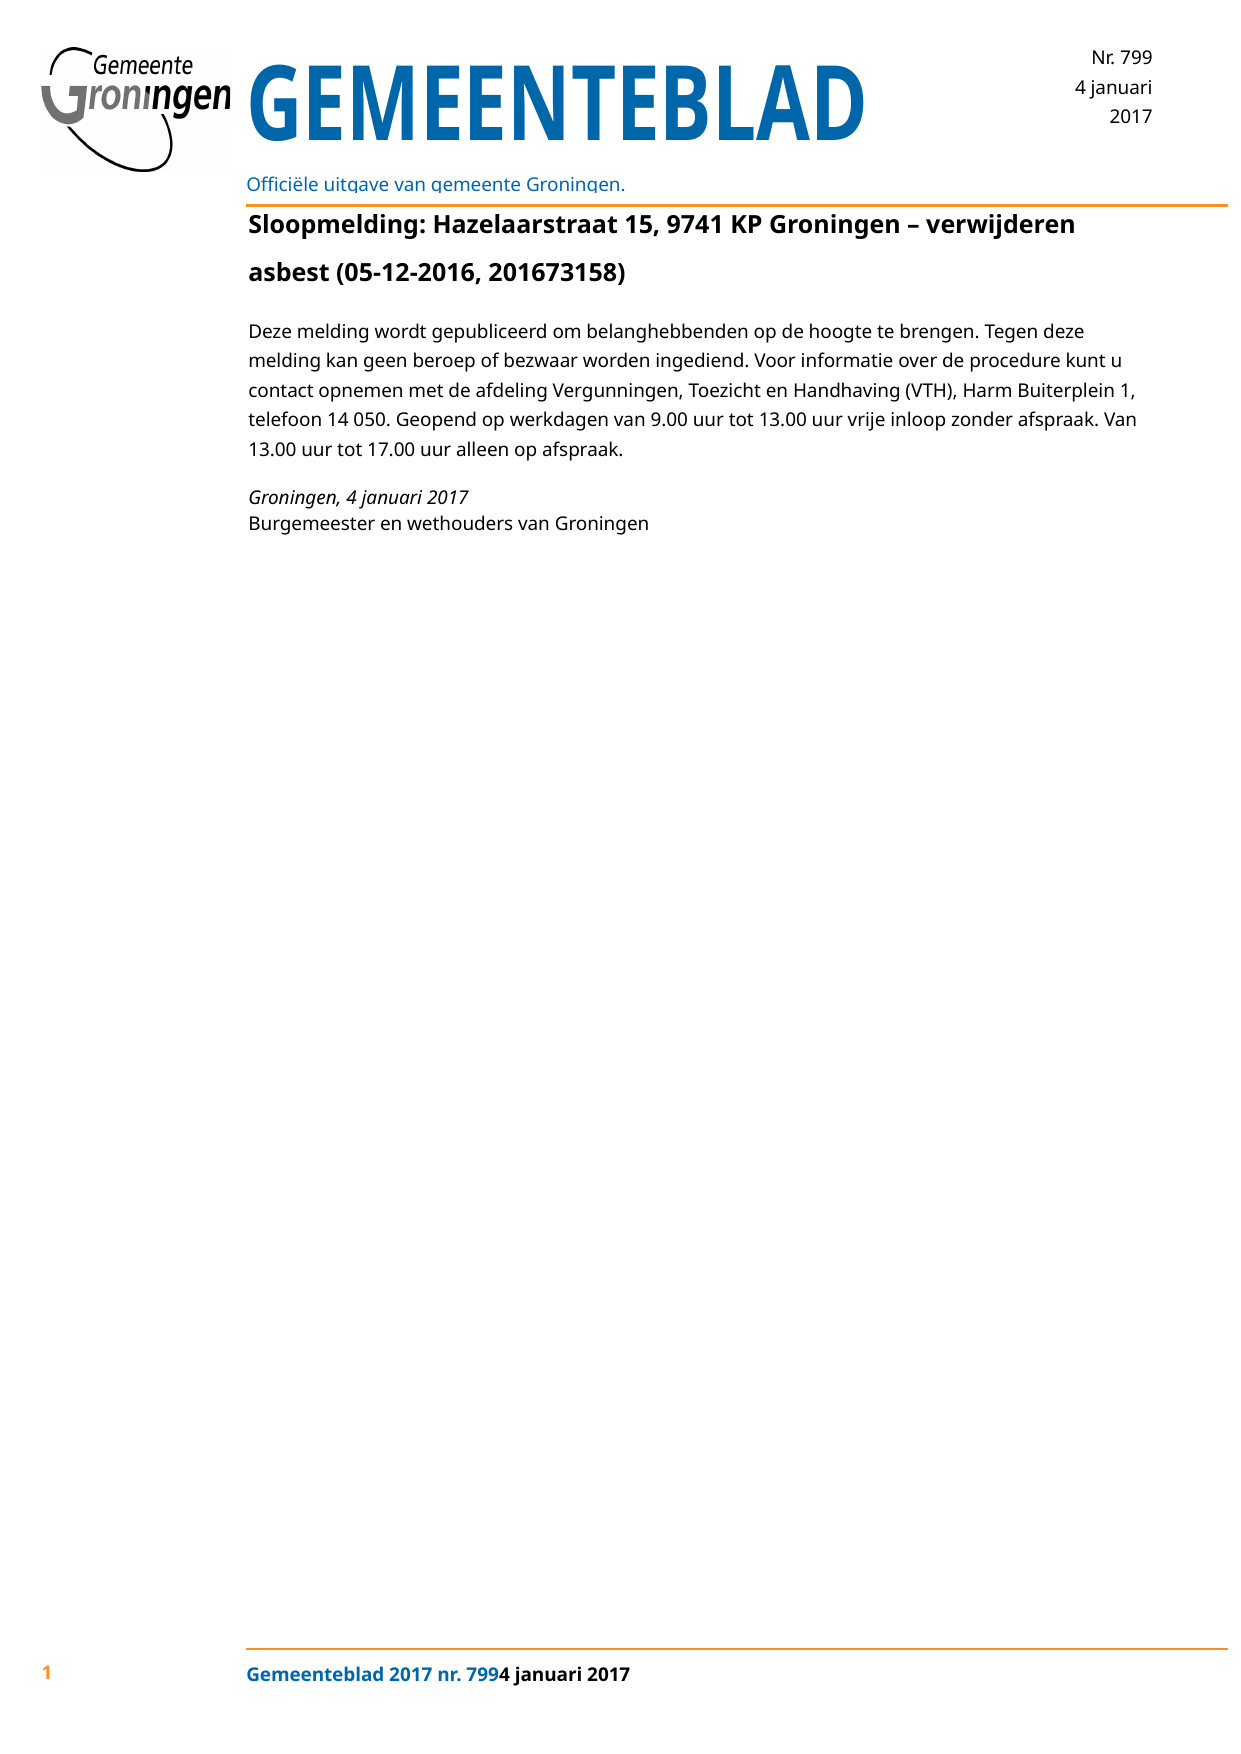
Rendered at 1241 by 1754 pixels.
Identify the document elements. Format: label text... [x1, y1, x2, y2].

picture [41, 47, 231, 172]
text Burgemeester en wethouders van Groningen [248, 510, 1152, 536]
text Deze melding wordt gepubliceerd om belanghebbenden op de hoogte te brengen. Tegen deze melding kan geen beroep of bezwaar worden ingediend. Voor informatie over de procedure kunt u contact opnemen met de afdeling Vergunningen, Toezicht en Handhaving (VTH), Harm Buiterplein 1, telefoon 14 050. Geopend op werkdagen van 9.00 uur tot 13.00 uur vrije inloop zonder afspraak. Van 13.00 uur tot 17.00 uur alleen op afspraak. [248, 318, 1152, 462]
text Sloopmelding: Hazelaarstraat 15, 9741 KP Groningen – verwijderen asbest (05-12-2016, 201673158) [248, 207, 1152, 288]
text Groningen, 4 januari 2017 [248, 484, 1152, 510]
